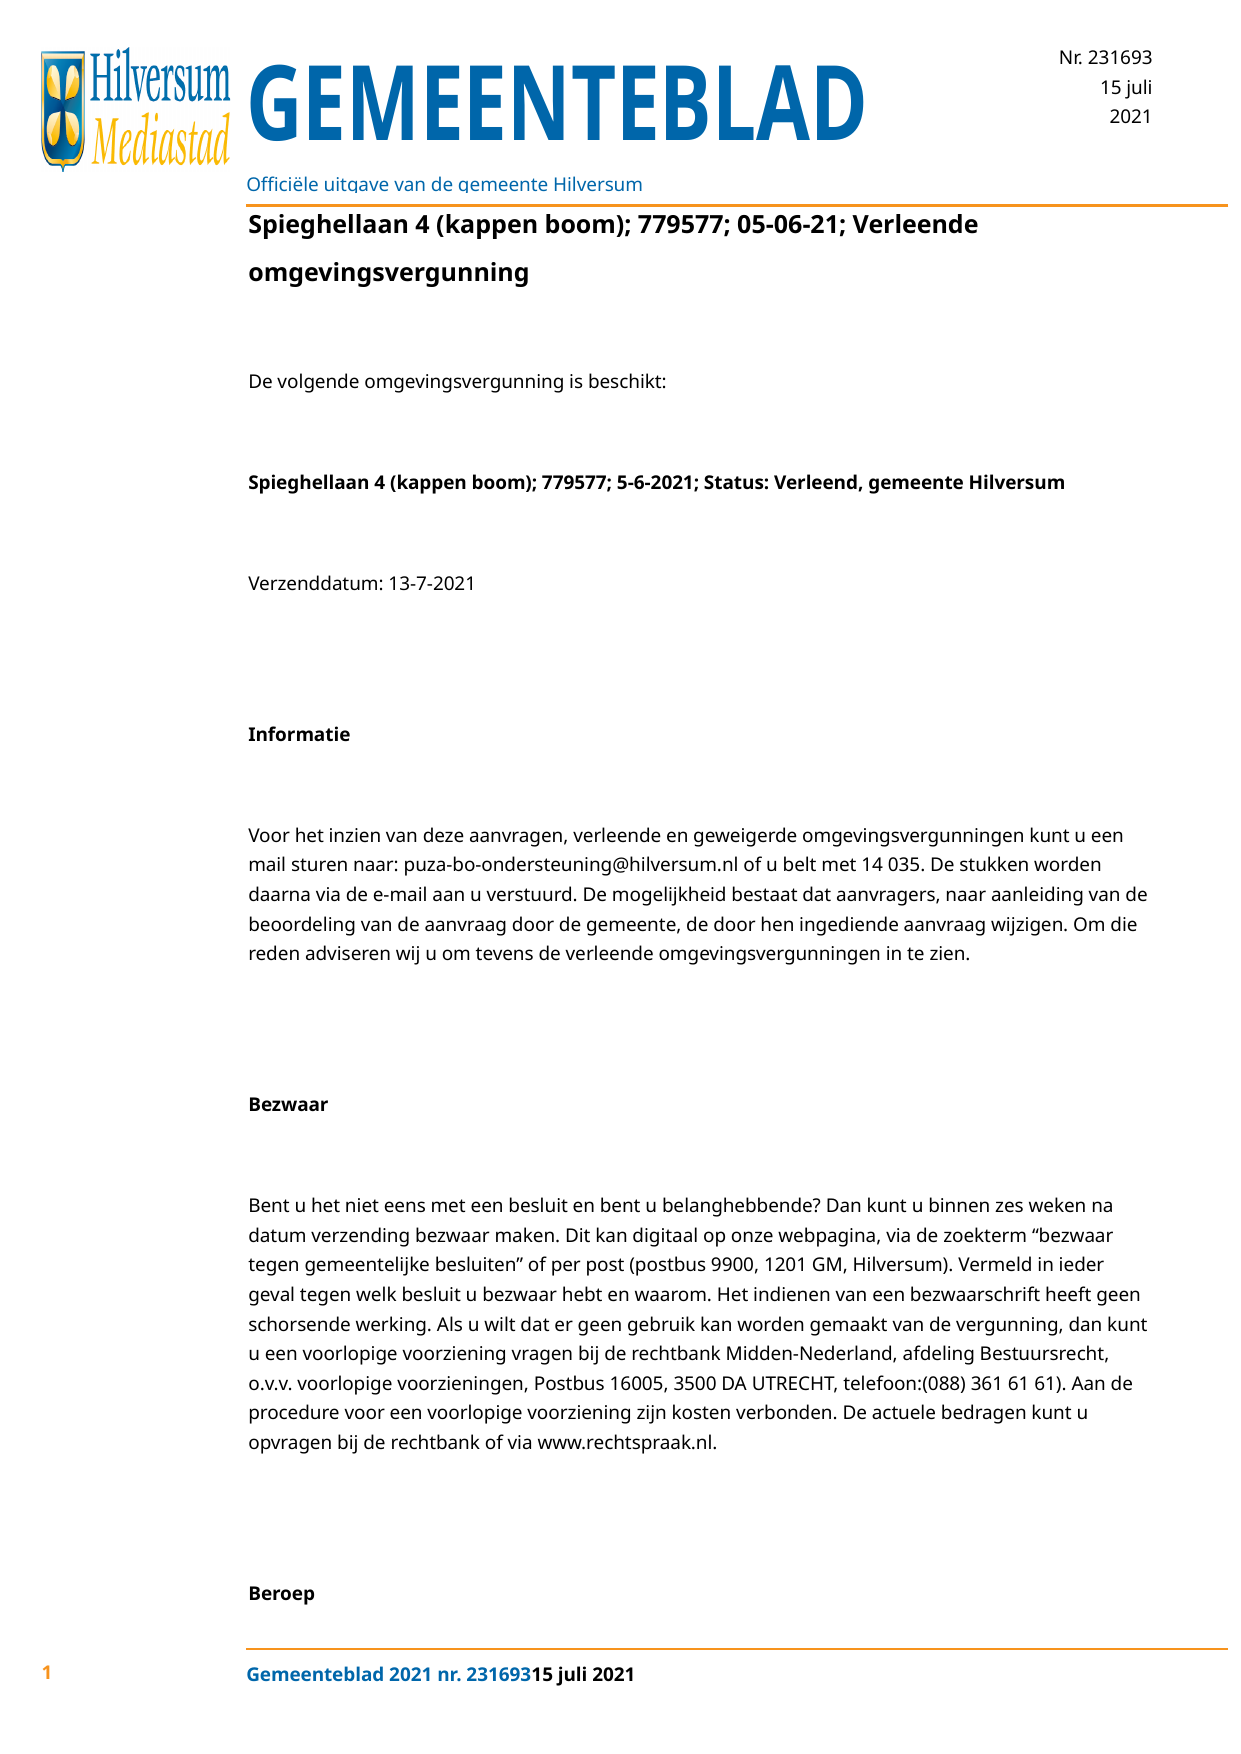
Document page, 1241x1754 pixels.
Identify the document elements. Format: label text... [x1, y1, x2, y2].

text Voor het inzien van deze aanvragen, verleende en geweigerde omgevingsvergunningen kunt u een mail sturen naar: puza-bo-ondersteuning@hilversum.nl of u belt met 14 035. De stukken worden daarna via de e-mail aan u verstuurd. De mogelijkheid bestaat dat aanvragers, naar aanleiding van de beoordeling van de aanvraag door de gemeente, de door hen ingediende aanvraag wijzigen. Om die reden adviseren wij u om tevens de verleende omgevingsvergunningen in te zien. [248, 822, 1152, 966]
text Spieghellaan 4 (kappen boom); 779577; 5-6-2021; Status: Verleend, gemeente Hilversum [248, 469, 1152, 495]
text Verzenddatum: 13-7-2021 [248, 570, 1152, 596]
text Spieghellaan 4 (kappen boom); 779577; 05-06-21; Verleende omgevingsvergunning [248, 207, 1152, 288]
text Informatie [248, 721, 1152, 747]
text De volgende omgevingsvergunning is beschikt: [248, 368, 1152, 394]
text Bezwaar [248, 1092, 1152, 1117]
picture [41, 47, 231, 172]
text Bent u het niet eens met een besluit en bent u belanghebbende? Dan kunt u binnen zes weken na datum verzending bezwaar maken. Dit kan digitaal op onze webpagina, via de zoekterm “bezwaar tegen gemeentelijke besluiten” of per post (postbus 9900, 1201 GM, Hilversum). Vermeld in ieder geval tegen welk besluit u bezwaar hebt en waarom. Het indienen van een bezwaarschrift heeft geen schorsende werking. Als u wilt dat er geen gebruik kan worden gemaakt van de vergunning, dan kunt u een voorlopige voorziening vragen bij de rechtbank Midden-Nederland, afdeling Bestuursrecht, o.v.v. voorlopige voorzieningen, Postbus 16005, 3500 DA UTRECHT, telefoon:(088) 361 61 61). Aan de procedure voor een voorlopige voorziening zijn kosten verbonden. De actuele bedragen kunt u opvragen bij de rechtbank of via www.rechtspraak.nl. [248, 1192, 1152, 1455]
text Beroep [248, 1580, 1152, 1606]
